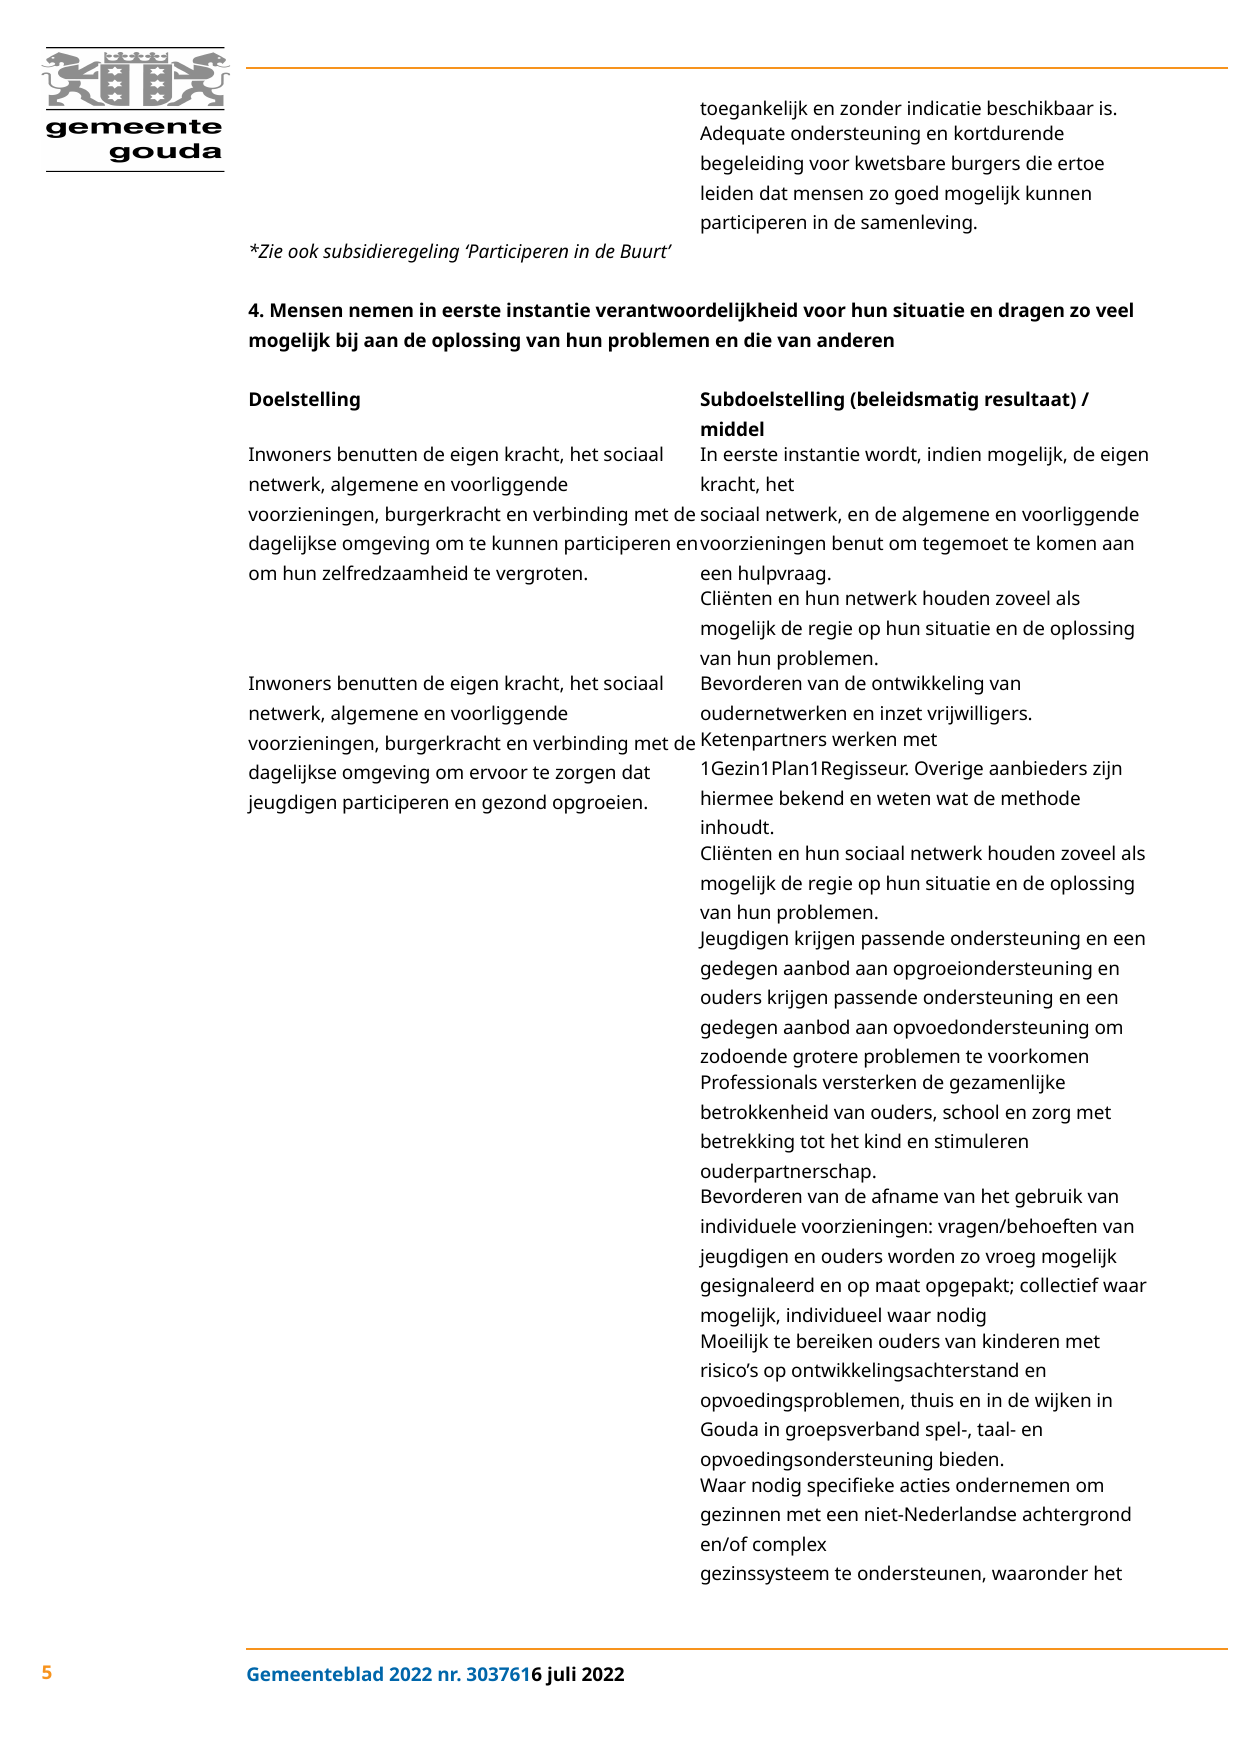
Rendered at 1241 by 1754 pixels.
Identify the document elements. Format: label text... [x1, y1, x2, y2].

table_cell Inwoners benutten de eigen kracht, het sociaal netwerk, algemene en voorliggende voorzieningen, burgerkracht en verbinding met de dagelijkse omgeving om ervoor te zorgen dat jeugdigen participeren en gezond opgroeien. [248, 671, 700, 1586]
table_cell Ketenpartners werken met 1Gezin1Plan1Regisseur. Overige aanbieders zijn hiermee bekend en weten wat de methode inhoudt. [700, 726, 1152, 840]
table_cell Bevorderen van de afname van het gebruik van individuele voorzieningen: vragen/behoeften van jeugdigen en ouders worden zo vroeg mogelijk gesignaleerd en op maat opgepakt; collectief waar mogelijk, individueel waar nodig [700, 1184, 1152, 1328]
table_cell Cliënten en hun sociaal netwerk houden zoveel als mogelijk de regie op hun situatie en de oplossing van hun problemen. [700, 840, 1152, 925]
table_cell [248, 95, 700, 235]
text *Zie ook subsidieregeling ‘Participeren in de Buurt’ [248, 238, 1152, 264]
table_cell toegankelijk en zonder indicatie beschikbaar is. [700, 95, 1152, 121]
text 4. Mensen nemen in eerste instantie verantwoordelijkheid voor hun situatie en dragen zo veel mogelijk bij aan de oplossing van hun problemen en die van anderen [248, 297, 1152, 353]
table_cell Adequate ondersteuning en kortdurende begeleiding voor kwetsbare burgers die ertoe leiden dat mensen zo goed mogelijk kunnen participeren in de samenleving. [700, 121, 1152, 235]
table_cell Inwoners benutten de eigen kracht, het sociaal netwerk, algemene en voorliggende voorzieningen, burgerkracht en verbinding met de dagelijkse omgeving om te kunnen participeren en om hun zelfredzaamheid te vergroten. [248, 442, 700, 671]
table_cell Waar nodig specifieke acties ondernemen om gezinnen met een niet-Nederlandse achtergrond en/of complex gezinssysteem te ondersteunen, waaronder het [700, 1472, 1152, 1586]
table_cell In eerste instantie wordt, indien mogelijk, de eigen kracht, het sociaal netwerk, en de algemene en voorliggende voorzieningen benut om tegemoet te komen aan een hulpvraag. [700, 442, 1152, 586]
table_header Subdoelstelling (beleidsmatig resultaat) / middel [700, 386, 1152, 442]
picture [41, 47, 231, 172]
table_cell Jeugdigen krijgen passende ondersteuning en een gedegen aanbod aan opgroeiondersteuning en ouders krijgen passende ondersteuning en een gedegen aanbod aan opvoedondersteuning om zodoende grotere problemen te voorkomen [700, 925, 1152, 1069]
table_header Doelstelling [248, 386, 700, 442]
table_cell Bevorderen van de ontwikkeling van oudernetwerken en inzet vrijwilligers. [700, 671, 1152, 726]
table_cell Cliënten en hun netwerk houden zoveel als mogelijk de regie op hun situatie en de oplossing van hun problemen. [700, 586, 1152, 671]
table_cell Professionals versterken de gezamenlijke betrokkenheid van ouders, school en zorg met betrekking tot het kind en stimuleren ouderpartnerschap. [700, 1069, 1152, 1184]
table_cell Moeilijk te bereiken ouders van kinderen met risico’s op ontwikkelingsachterstand en opvoedingsproblemen, thuis en in de wijken in Gouda in groepsverband spel-, taal- en opvoedingsondersteuning bieden. [700, 1328, 1152, 1472]
